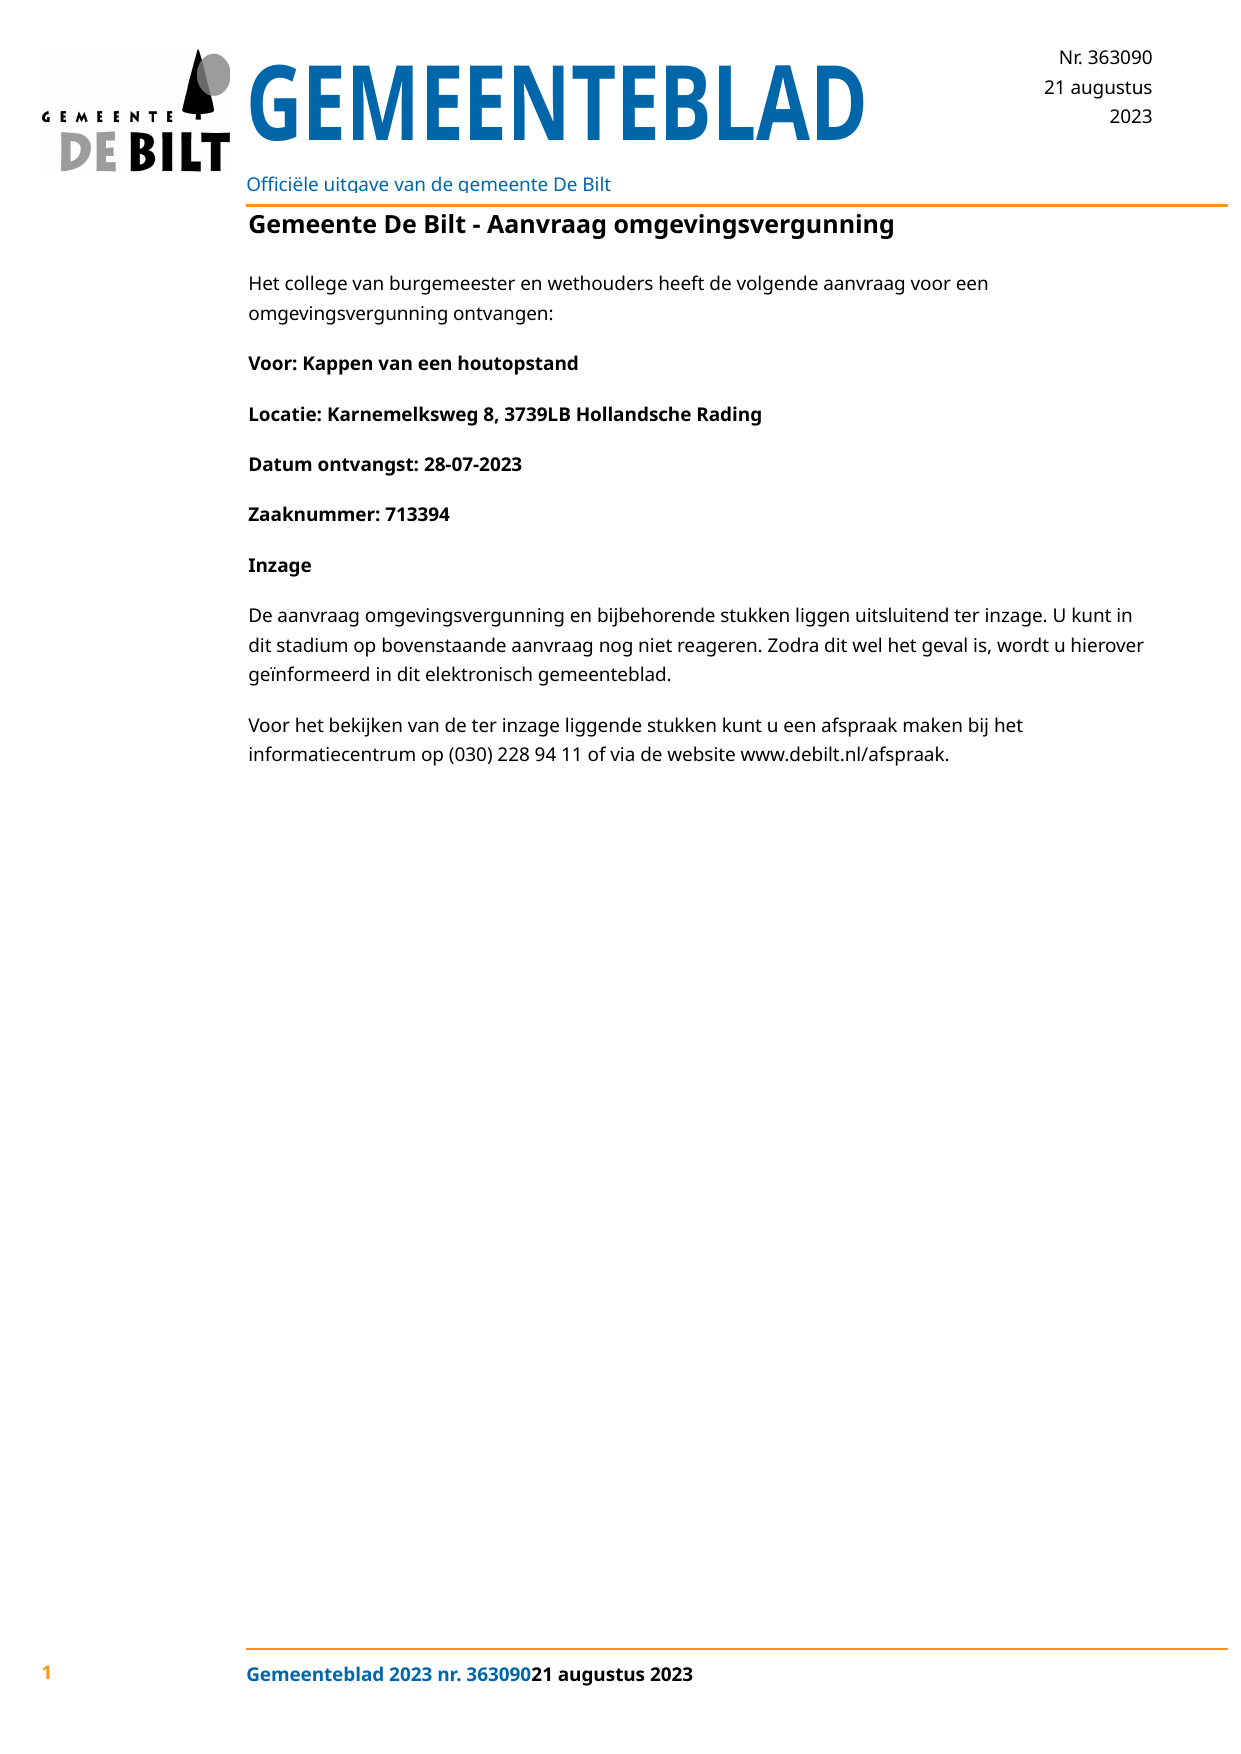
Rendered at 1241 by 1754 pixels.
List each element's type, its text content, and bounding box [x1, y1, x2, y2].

text De aanvraag omgevingsvergunning en bijbehorende stukken liggen uitsluitend ter inzage. U kunt in dit stadium op bovenstaande aanvraag nog niet reageren. Zodra dit wel het geval is, wordt u hierover geïnformeerd in dit elektronisch gemeenteblad. [248, 602, 1152, 687]
text Voor: Kappen van een houtopstand [248, 350, 1152, 376]
text Zaaknummer: 713394 [248, 502, 1152, 527]
text Inzage [248, 552, 1152, 578]
text Gemeente De Bilt - Aanvraag omgevingsvergunning [248, 207, 1152, 241]
text Datum ontvangst: 28-07-2023 [248, 451, 1152, 477]
text Voor het bekijken van de ter inzage liggende stukken kunt u een afspraak maken bij het informatiecentrum op (030) 228 94 11 of via de website www.debilt.nl/afspraak. [248, 712, 1152, 767]
text Het college van burgemeester en wethouders heeft de volgende aanvraag voor een omgevingsvergunning ontvangen: [248, 270, 1152, 326]
picture [41, 47, 231, 172]
text Locatie: Karnemelksweg 8, 3739LB Hollandsche Rading [248, 401, 1152, 426]
